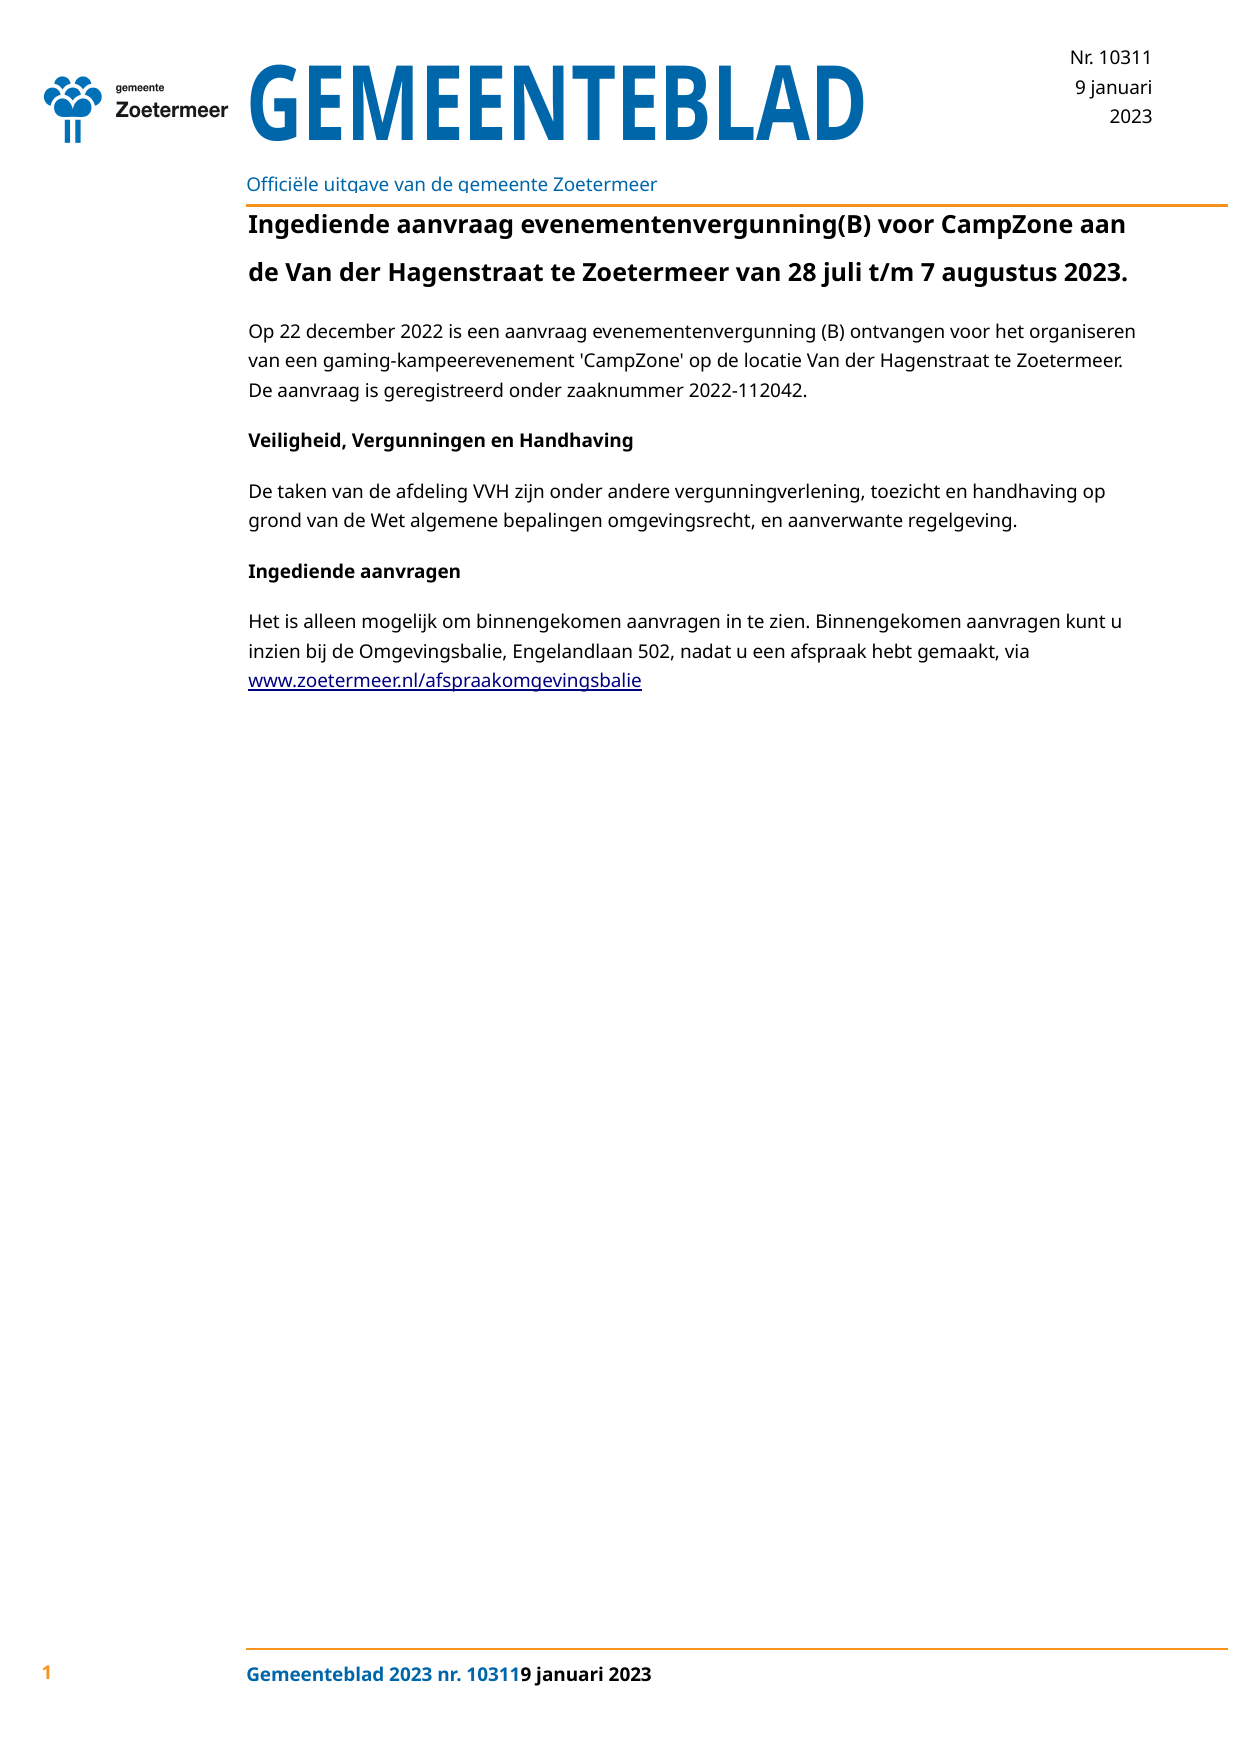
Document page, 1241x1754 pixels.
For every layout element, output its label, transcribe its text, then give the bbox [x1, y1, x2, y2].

picture [41, 47, 231, 172]
text Veiligheid, Vergunningen en Handhaving [248, 427, 1152, 453]
text Op 22 december 2022 is een aanvraag evenementenvergunning (B) ontvangen voor het organiseren van een gaming-kampeerevenement 'CampZone' op de locatie Van der Hagenstraat te Zoetermeer. De aanvraag is geregistreerd onder zaaknummer 2022-112042. [248, 318, 1152, 403]
text Ingediende aanvragen [248, 558, 1152, 584]
text De taken van de afdeling VVH zijn onder andere vergunningverlening, toezicht en handhaving op grond van de Wet algemene bepalingen omgevingsrecht, en aanverwante regelgeving. [248, 478, 1152, 533]
text Het is alleen mogelijk om binnengekomen aanvragen in te zien. Binnengekomen aanvragen kunt u inzien bij de Omgevingsbalie, Engelandlaan 502, nadat u een afspraak hebt gemaakt, via www.zoetermeer.nl/afspraakomgevingsbalie [248, 608, 1152, 693]
text Ingediende aanvraag evenementenvergunning(B) voor CampZone aan de Van der Hagenstraat te Zoetermeer van 28 juli t/m 7 augustus 2023. [248, 207, 1152, 288]
